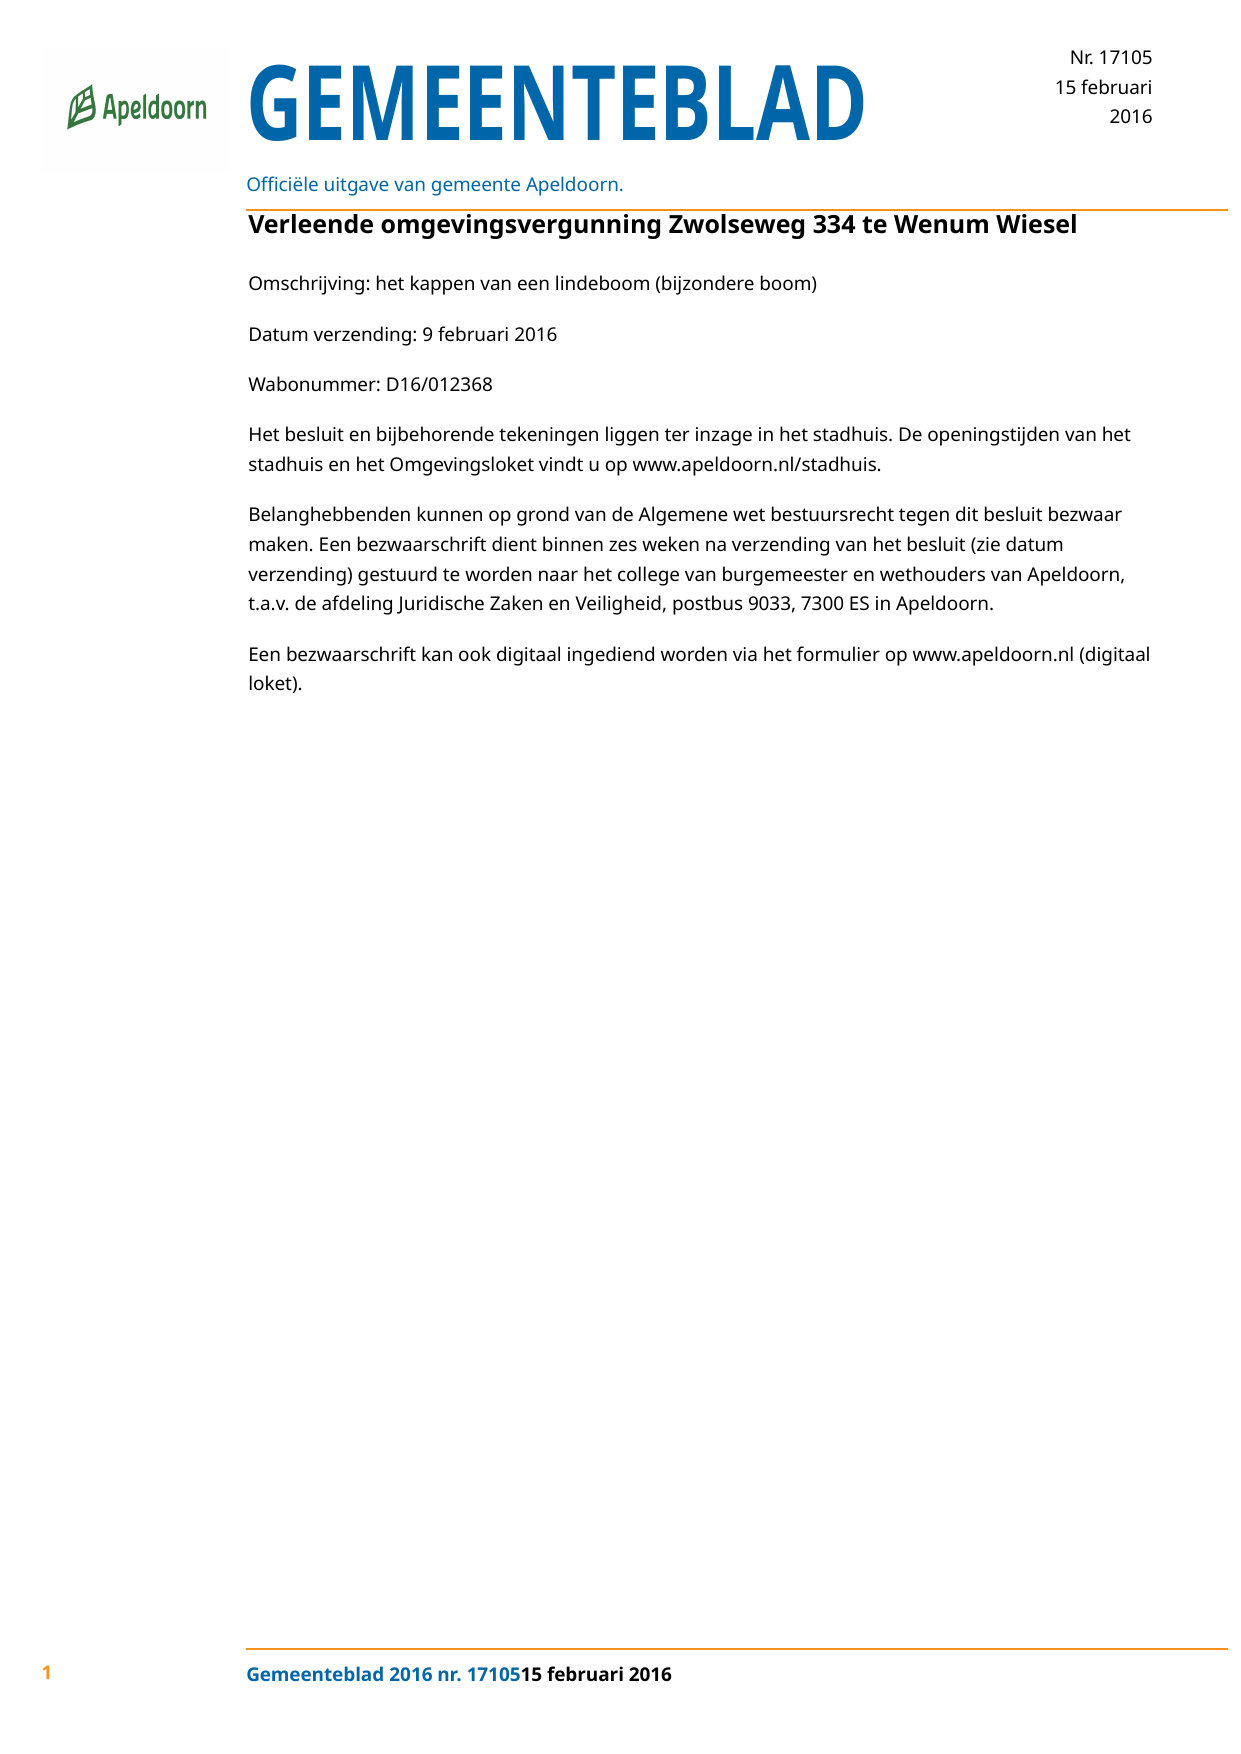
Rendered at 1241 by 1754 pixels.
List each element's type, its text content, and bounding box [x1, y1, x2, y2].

picture [41, 47, 231, 172]
text Omschrijving: het kappen van een lindeboom (bijzondere boom) [248, 270, 1152, 296]
text Verleende omgevingsvergunning Zwolseweg 334 te Wenum Wiesel [248, 211, 1152, 241]
text Belanghebbenden kunnen op grond van de Algemene wet bestuursrecht tegen dit besluit bezwaar maken. Een bezwaarschrift dient binnen zes weken na verzending van het besluit (zie datum verzending) gestuurd te worden naar het college van burgemeester en wethouders van Apeldoorn, t.a.v. de afdeling Juridische Zaken en Veiligheid, postbus 9033, 7300 ES in Apeldoorn. [248, 502, 1152, 616]
text Een bezwaarschrift kan ook digitaal ingediend worden via het formulier op www.apeldoorn.nl (digitaal loket). [248, 641, 1152, 696]
text Datum verzending: 9 februari 2016 [248, 321, 1152, 346]
text Het besluit en bijbehorende tekeningen liggen ter inzage in het stadhuis. De openingstijden van het stadhuis en het Omgevingsloket vindt u op www.apeldoorn.nl/stadhuis. [248, 422, 1152, 477]
text Wabonummer: D16/012368 [248, 371, 1152, 397]
